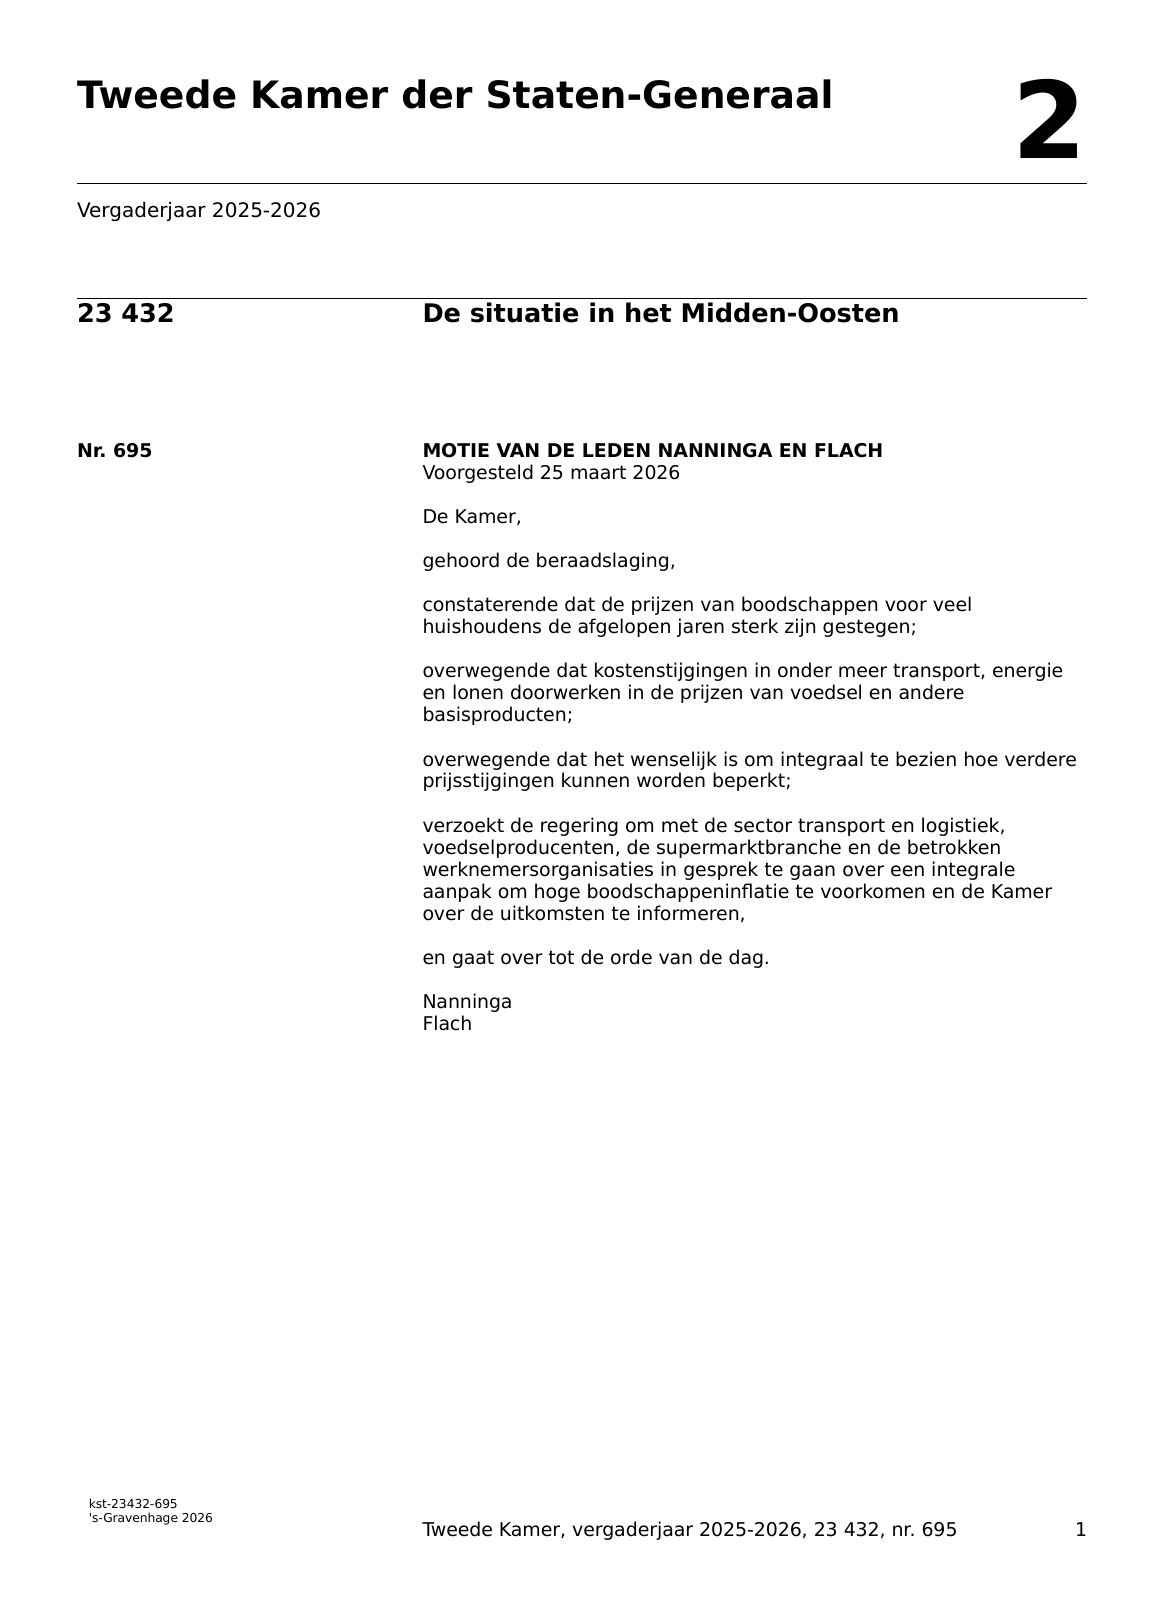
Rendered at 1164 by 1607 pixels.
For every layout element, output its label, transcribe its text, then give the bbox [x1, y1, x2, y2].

text Nanninga [422, 991, 1087, 1013]
text verzoekt de regering om met de sector transport en logistiek, [422, 814, 1087, 837]
table_header 2 [886, 59, 1087, 183]
text Voorgesteld 25 maart 2026 [422, 462, 1087, 484]
subtitle Nr. 695 MOTIE VAN DE LEDEN NANNINGA EN FLACH [77, 440, 1087, 462]
text kst-23432-695 [88, 1497, 323, 1511]
subtitle 23 432 De situatie in het Midden-Oosten [77, 299, 1087, 329]
text overwegende dat het wenselijk is om integraal te bezien hoe verdere prijsstijgingen kunnen worden beperkt; [422, 748, 1087, 792]
table_cell Vergaderjaar 2025-2026 [77, 184, 1087, 298]
text 's-Gravenhage 2026 [88, 1511, 323, 1525]
text Flach [422, 1013, 1087, 1035]
text De Kamer, [422, 506, 1087, 528]
table_header Tweede Kamer der Staten-Generaal [77, 59, 886, 183]
text gehoord de beraadslaging, [422, 550, 1087, 572]
text constaterende dat de prijzen van boodschappen voor veel huishoudens de afgelopen jaren sterk zijn gestegen; [422, 594, 1087, 638]
text voedselproducenten, de supermarktbranche en de betrokken werknemersorganisaties in gesprek te gaan over een integrale aanpak om hoge boodschappeninflatie te voorkomen en de Kamer over de uitkomsten te informeren, [422, 837, 1087, 924]
text en gaat over tot de orde van de dag. [422, 947, 1087, 969]
text overwegende dat kostenstijgingen in onder meer transport, energie en lonen doorwerken in de prijzen van voedsel en andere basisproducten; [422, 660, 1087, 726]
